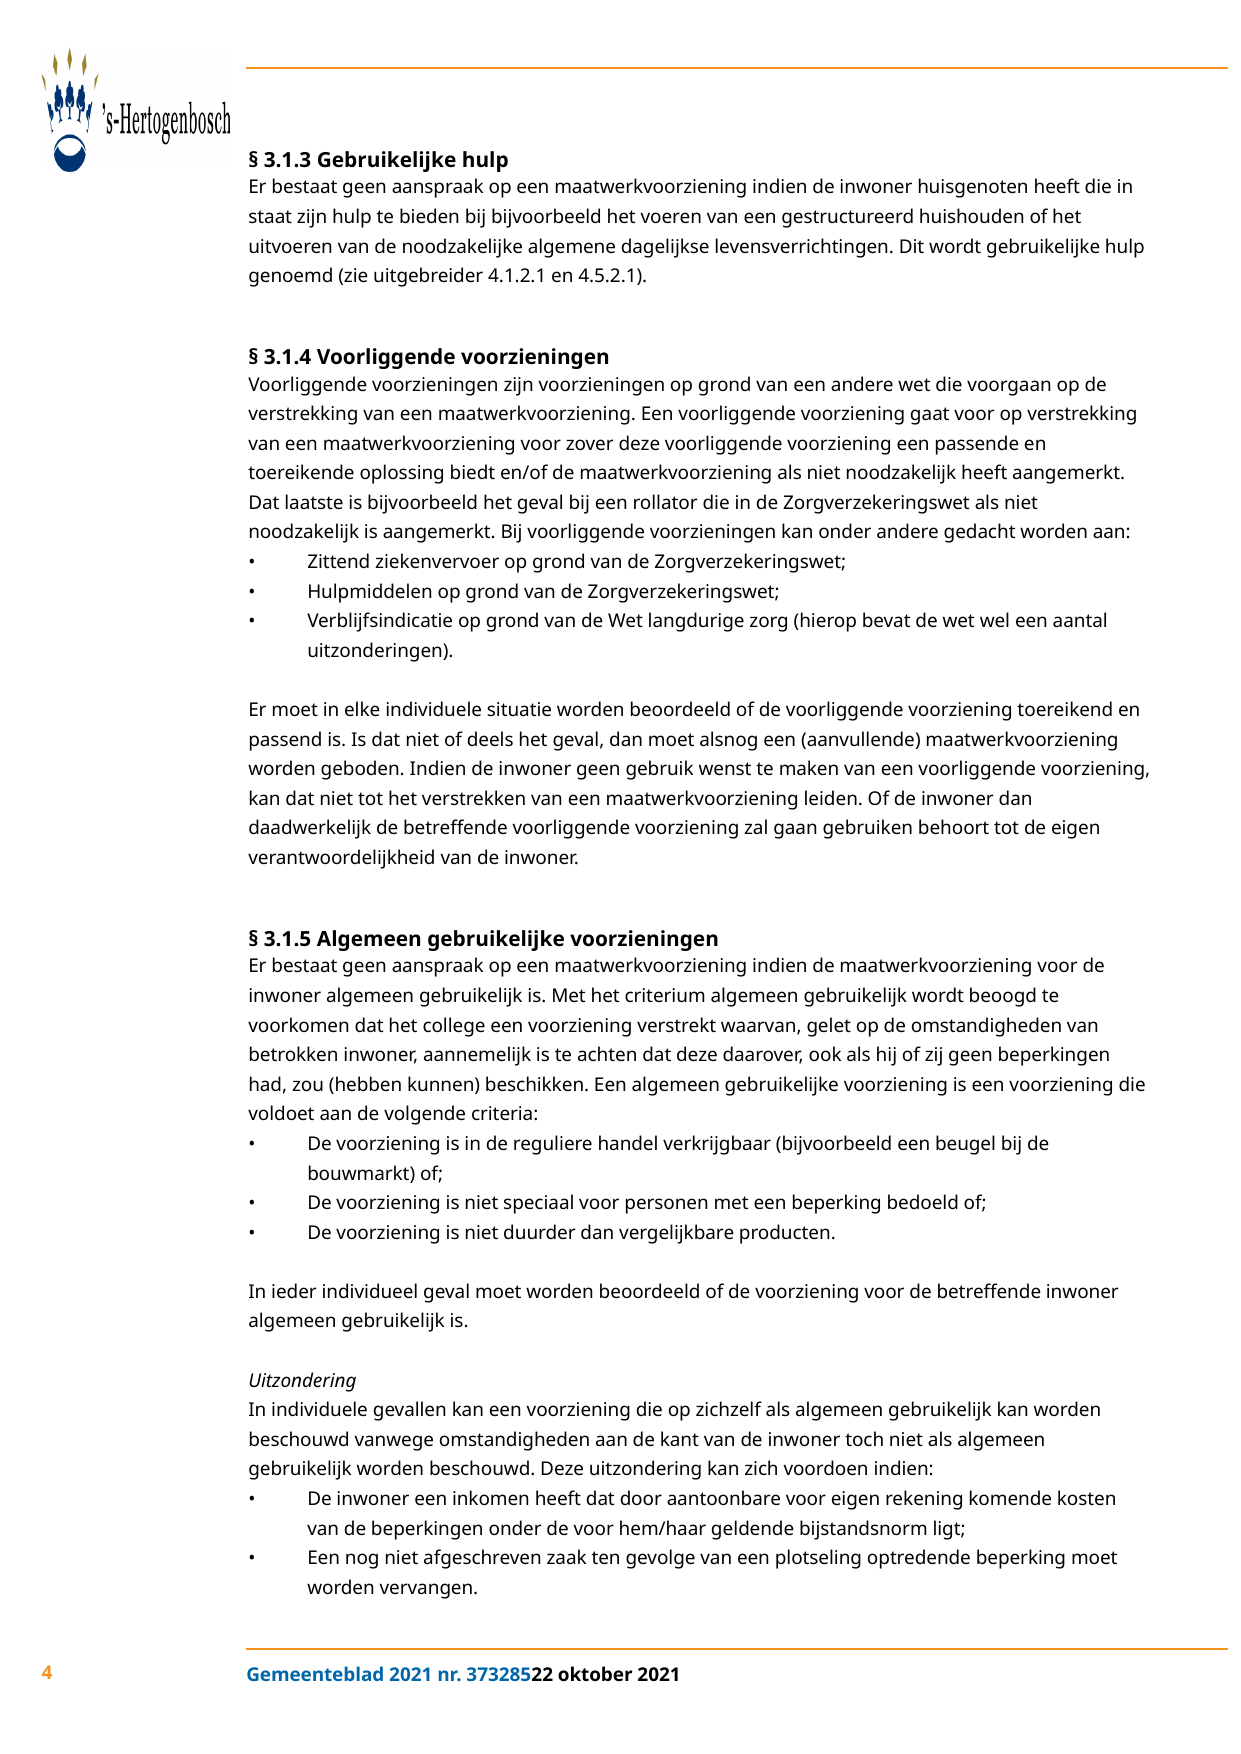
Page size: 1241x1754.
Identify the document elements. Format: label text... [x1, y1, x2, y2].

list Een nog niet afgeschreven zaak ten gevolge van een plotseling optredende beperking moet worden vervangen. [248, 1544, 1152, 1599]
text § 3.1.3 Gebruikelijke hulp [248, 145, 1152, 174]
text § 3.1.4 Voorliggende voorzieningen [248, 342, 1152, 371]
list Zittend ziekenvervoer op grond van de Zorgverzekeringswet; [248, 548, 1152, 574]
list De voorziening is in de reguliere handel verkrijgbaar (bijvoorbeeld een beugel bij de bouwmarkt) of; [248, 1130, 1152, 1185]
text In ieder individueel geval moet worden beoordeeld of de voorziening voor de betreffende inwoner algemeen gebruikelijk is. [248, 1278, 1152, 1333]
text Er bestaat geen aanspraak op een maatwerkvoorziening indien de maatwerkvoorziening voor de inwoner algemeen gebruikelijk is. Met het criterium algemeen gebruikelijk wordt beoogd te voorkomen dat het college een voorziening verstrekt waarvan, gelet op de omstandigheden van betrokken inwoner, aannemelijk is te achten dat deze daarover, ook als hij of zij geen beperkingen had, zou (hebben kunnen) beschikken. Een algemeen gebruikelijke voorziening is een voorziening die voldoet aan de volgende criteria: [248, 953, 1152, 1126]
picture [41, 47, 231, 172]
text Uitzondering [248, 1367, 1152, 1392]
text Voorliggende voorzieningen zijn voorzieningen op grond van een andere wet die voorgaan op de verstrekking van een maatwerkvoorziening. Een voorliggende voorziening gaat voor op verstrekking van een maatwerkvoorziening voor zover deze voorliggende voorziening een passende en toereikende oplossing biedt en/of de maatwerkvoorziening als niet noodzakelijk heeft aangemerkt. Dat laatste is bijvoorbeeld het geval bij een rollator die in de Zorgverzekeringswet als niet noodzakelijk is aangemerkt. Bij voorliggende voorzieningen kan onder andere gedacht worden aan: [248, 371, 1152, 544]
list De inwoner een inkomen heeft dat door aantoonbare voor eigen rekening komende kosten van de beperkingen onder de voor hem/haar geldende bijstandsnorm ligt; [248, 1485, 1152, 1540]
text In individuele gevallen kan een voorziening die op zichzelf als algemeen gebruikelijk kan worden beschouwd vanwege omstandigheden aan de kant van de inwoner toch niet als algemeen gebruikelijk worden beschouwd. Deze uitzondering kan zich voordoen indien: [248, 1396, 1152, 1481]
text Er bestaat geen aanspraak op een maatwerkvoorziening indien de inwoner huisgenoten heeft die in staat zijn hulp te bieden bij bijvoorbeeld het voeren van een gestructureerd huishouden of het uitvoeren van de noodzakelijke algemene dagelijkse levensverrichtingen. Dit wordt gebruikelijke hulp genoemd (zie uitgebreider 4.1.2.1 en 4.5.2.1). [248, 174, 1152, 288]
list De voorziening is niet speciaal voor personen met een beperking bedoeld of; [248, 1189, 1152, 1215]
list Verblijfsindicatie op grond van de Wet langdurige zorg (hierop bevat de wet wel een aantal uitzonderingen). [248, 607, 1152, 663]
list De voorziening is niet duurder dan vergelijkbare producten. [248, 1219, 1152, 1244]
list Hulpmiddelen op grond van de Zorgverzekeringswet; [248, 578, 1152, 604]
text Er moet in elke individuele situatie worden beoordeeld of de voorliggende voorziening toereikend en passend is. Is dat niet of deels het geval, dan moet alsnog een (aanvullende) maatwerkvoorziening worden geboden. Indien de inwoner geen gebruik wenst te maken van een voorliggende voorziening, kan dat niet tot het verstrekken van een maatwerkvoorziening leiden. Of de inwoner dan daadwerkelijk de betreffende voorliggende voorziening zal gaan gebruiken behoort tot de eigen verantwoordelijkheid van de inwoner. [248, 696, 1152, 870]
text § 3.1.5 Algemeen gebruikelijke voorzieningen [248, 924, 1152, 953]
